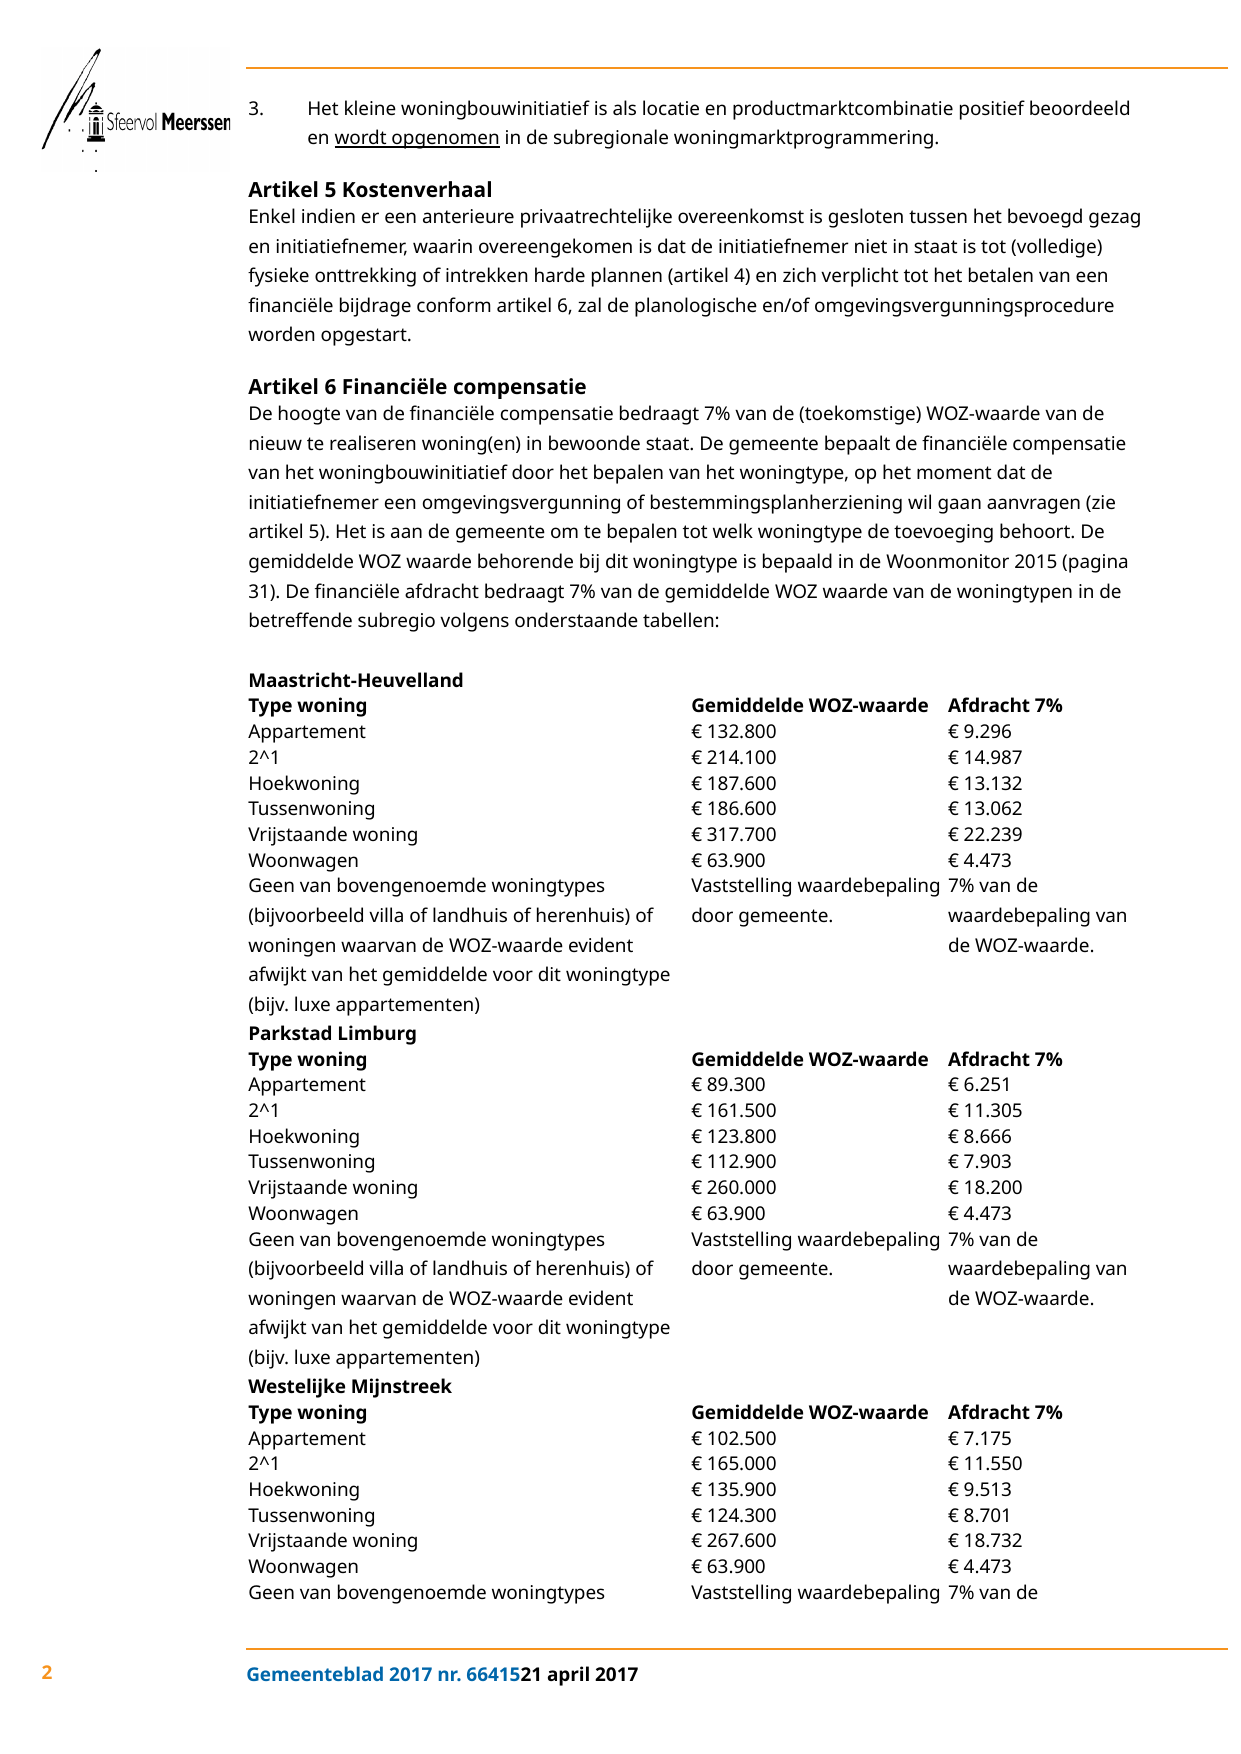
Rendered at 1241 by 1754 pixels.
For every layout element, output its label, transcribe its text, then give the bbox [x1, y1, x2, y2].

table_cell Gemiddelde WOZ-waarde [691, 1399, 948, 1425]
table_header [691, 1020, 948, 1046]
table_cell Appartement [248, 1425, 691, 1450]
table_cell Vrijstaande woning [248, 821, 691, 847]
table_cell € 13.062 [948, 795, 1152, 821]
table_header [691, 1373, 948, 1399]
text Enkel indien er een anterieure privaatrechtelijke overeenkomst is gesloten tussen het bevoegd gezag en initiatiefnemer, waarin overeengekomen is dat de initiatiefnemer niet in staat is tot (volledige) fysieke onttrekking of intrekken harde plannen (artikel 4) en zich verplicht tot het betalen van een financiële bijdrage conform artikel 6, zal de planologische en/of omgevingsvergunningsprocedure worden opgestart. [248, 203, 1152, 347]
table_cell € 22.239 [948, 821, 1152, 847]
text Artikel 6 Financiële compensatie [248, 372, 1152, 400]
table_cell Appartement [248, 718, 691, 744]
table_header Parkstad Limburg [248, 1020, 691, 1046]
table_header [948, 667, 1152, 692]
table_cell 7% van de waardebepaling van de WOZ-waarde. [948, 1226, 1152, 1370]
table_cell Vaststelling waardebepaling [691, 1579, 948, 1605]
table_cell Tussenwoning [248, 795, 691, 821]
table_cell € 7.175 [948, 1425, 1152, 1450]
table_cell € 4.473 [948, 1553, 1152, 1579]
table_cell Afdracht 7% [948, 1046, 1152, 1071]
table_cell Woonwagen [248, 1553, 691, 1579]
table_cell € 8.666 [948, 1123, 1152, 1149]
table_cell Hoekwoning [248, 1476, 691, 1502]
table_cell 2^1 [248, 1450, 691, 1476]
table_cell € 102.500 [691, 1425, 948, 1450]
table_cell € 214.100 [691, 744, 948, 770]
table_cell Hoekwoning [248, 770, 691, 795]
table_cell € 6.251 [948, 1071, 1152, 1097]
table_cell Type woning [248, 1399, 691, 1425]
table_cell Geen van bovengenoemde woningtypes [248, 1579, 691, 1605]
table_cell € 260.000 [691, 1174, 948, 1200]
table_header Westelijke Mijnstreek [248, 1373, 691, 1399]
table_cell € 267.600 [691, 1528, 948, 1553]
table_cell € 9.296 [948, 718, 1152, 744]
table_cell Afdracht 7% [948, 1399, 1152, 1425]
table_cell Gemiddelde WOZ-waarde [691, 693, 948, 718]
table_cell Afdracht 7% [948, 693, 1152, 718]
picture [41, 47, 231, 172]
table_cell Vaststelling waardebepaling door gemeente. [691, 873, 948, 1017]
table_cell € 135.900 [691, 1476, 948, 1502]
table_cell € 161.500 [691, 1097, 948, 1123]
table_cell € 187.600 [691, 770, 948, 795]
text De hoogte van de financiële compensatie bedraagt 7% van de (toekomstige) WOZ-waarde van de nieuw te realiseren woning(en) in bewoonde staat. De gemeente bepaalt de financiële compensatie van het woningbouwinitiatief door het bepalen van het woningtype, op het moment dat de initiatiefnemer een omgevingsvergunning of bestemmingsplanherziening wil gaan aanvragen (zie artikel 5). Het is aan de gemeente om te bepalen tot welk woningtype de toevoeging behoort. De gemiddelde WOZ waarde behorende bij dit woningtype is bepaald in de Woonmonitor 2015 (pagina 31). De financiële afdracht bedraagt 7% van de gemiddelde WOZ waarde van de woningtypen in de betreffende subregio volgens onderstaande tabellen: [248, 400, 1152, 633]
table_cell Woonwagen [248, 847, 691, 873]
table_cell Gemiddelde WOZ-waarde [691, 1046, 948, 1071]
table_cell Vaststelling waardebepaling door gemeente. [691, 1226, 948, 1370]
table_cell Type woning [248, 1046, 691, 1071]
table_cell € 124.300 [691, 1502, 948, 1528]
table_cell € 14.987 [948, 744, 1152, 770]
table_cell € 123.800 [691, 1123, 948, 1149]
table_cell Tussenwoning [248, 1502, 691, 1528]
table_cell Geen van bovengenoemde woningtypes (bijvoorbeeld villa of landhuis of herenhuis) of woningen waarvan de WOZ-waarde evident afwijkt van het gemiddelde voor dit woningtype (bijv. luxe appartementen) [248, 1226, 691, 1370]
table_cell Tussenwoning [248, 1149, 691, 1174]
table_cell 7% van de waardebepaling van de WOZ-waarde. [948, 873, 1152, 1017]
table_cell € 4.473 [948, 847, 1152, 873]
table_cell Geen van bovengenoemde woningtypes (bijvoorbeeld villa of landhuis of herenhuis) of woningen waarvan de WOZ-waarde evident afwijkt van het gemiddelde voor dit woningtype (bijv. luxe appartementen) [248, 873, 691, 1017]
table_cell € 63.900 [691, 1200, 948, 1226]
table_cell Hoekwoning [248, 1123, 691, 1149]
table_cell € 112.900 [691, 1149, 948, 1174]
table_cell € 11.550 [948, 1450, 1152, 1476]
table_cell € 8.701 [948, 1502, 1152, 1528]
table_cell € 186.600 [691, 795, 948, 821]
text Artikel 5 Kostenverhaal [248, 175, 1152, 203]
table_cell € 63.900 [691, 1553, 948, 1579]
table_header [948, 1020, 1152, 1046]
table_cell Type woning [248, 693, 691, 718]
table_cell € 132.800 [691, 718, 948, 744]
table_header [948, 1373, 1152, 1399]
table_cell 2^1 [248, 1097, 691, 1123]
table_cell € 317.700 [691, 821, 948, 847]
table_cell Woonwagen [248, 1200, 691, 1226]
table_cell € 165.000 [691, 1450, 948, 1476]
table_cell € 89.300 [691, 1071, 948, 1097]
table_header Maastricht-Heuvelland [248, 667, 691, 692]
table_cell € 9.513 [948, 1476, 1152, 1502]
table_cell € 7.903 [948, 1149, 1152, 1174]
table_cell € 13.132 [948, 770, 1152, 795]
table_cell € 18.732 [948, 1528, 1152, 1553]
table_cell € 63.900 [691, 847, 948, 873]
table_cell Vrijstaande woning [248, 1528, 691, 1553]
table_cell 7% van de [948, 1579, 1152, 1605]
table_cell € 18.200 [948, 1174, 1152, 1200]
table_cell Appartement [248, 1071, 691, 1097]
list Het kleine woningbouwinitiatief is als locatie en productmarktcombinatie positief beoordeeld en wordt opgenomen in de subregionale woningmarktprogrammering. [248, 95, 1152, 150]
table_cell € 4.473 [948, 1200, 1152, 1226]
table_cell € 11.305 [948, 1097, 1152, 1123]
table_cell Vrijstaande woning [248, 1174, 691, 1200]
table_cell 2^1 [248, 744, 691, 770]
table_header [691, 667, 948, 692]
